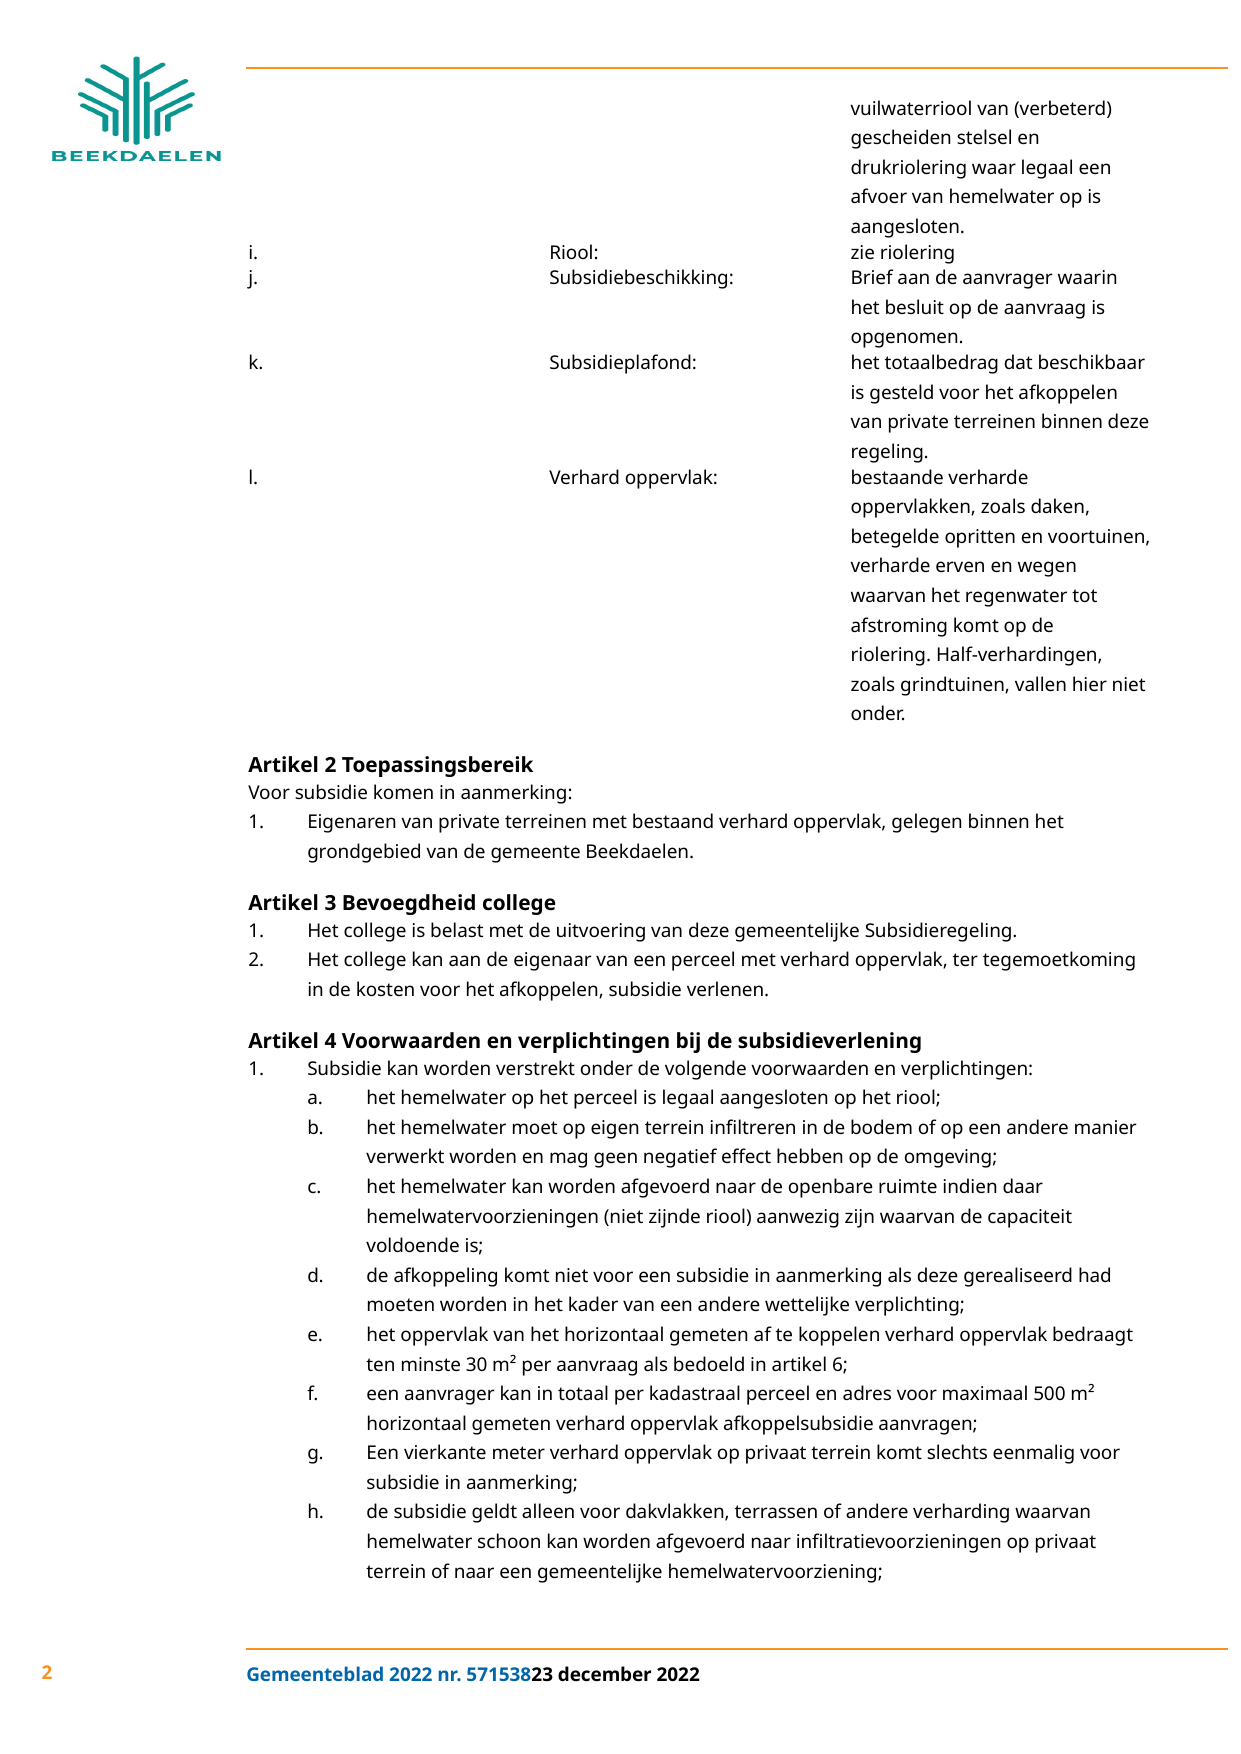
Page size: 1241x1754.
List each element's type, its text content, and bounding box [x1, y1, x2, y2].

list Het college is belast met de uitvoering van deze gemeentelijke Subsidieregeling. [248, 917, 1152, 943]
table_cell k. [248, 350, 549, 464]
list Eigenaren van private terreinen met bestaand verhard oppervlak, gelegen binnen het grondgebied van de gemeente Beekdaelen. [248, 808, 1152, 864]
text Artikel 4 Voorwaarden en verplichtingen bij de subsidieverlening [248, 1026, 1152, 1055]
table_cell bestaande verharde oppervlakken, zoals daken, betegelde opritten en voortuinen, verharde erven en wegen waarvan het regenwater tot afstroming komt op de riolering. Half-verhardingen, zoals grindtuinen, vallen hier niet onder. [850, 464, 1152, 726]
list Een vierkante meter verhard oppervlak op privaat terrein komt slechts eenmalig voor subsidie in aanmerking; [307, 1439, 1152, 1495]
table_cell Subsidiebeschikking: [549, 265, 850, 349]
table_cell j. [248, 265, 549, 349]
table_cell Subsidieplafond: [549, 350, 850, 464]
text Voor subsidie komen in aanmerking: [248, 779, 1152, 804]
table_cell Brief aan de aanvrager waarin het besluit op de aanvraag is opgenomen. [850, 265, 1152, 349]
list de afkoppeling komt niet voor een subsidie in aanmerking als deze gerealiseerd had moeten worden in het kader van een andere wettelijke verplichting; [307, 1262, 1152, 1317]
table_cell i. [248, 239, 549, 264]
text Artikel 2 Toepassingsbereik [248, 750, 1152, 779]
list Het college kan aan de eigenaar van een perceel met verhard oppervlak, ter tegemoetkoming in de kosten voor het afkoppelen, subsidie verlenen. [248, 946, 1152, 1002]
list de subsidie geldt alleen voor dakvlakken, terrassen of andere verharding waarvan hemelwater schoon kan worden afgevoerd naar infiltratievoorzieningen op privaat terrein of naar een gemeentelijke hemelwatervoorziening; [307, 1499, 1152, 1583]
text Artikel 3 Bevoegdheid college [248, 888, 1152, 917]
table_cell [248, 95, 549, 239]
table_cell Verhard oppervlak: [549, 464, 850, 726]
table_cell het totaalbedrag dat beschikbaar is gesteld voor het afkoppelen van private terreinen binnen deze regeling. [850, 350, 1152, 464]
list het hemelwater kan worden afgevoerd naar de openbare ruimte indien daar hemelwatervoorzieningen (niet zijnde riool) aanwezig zijn waarvan de capaciteit voldoende is; [307, 1173, 1152, 1258]
table_cell l. [248, 464, 549, 726]
table_cell zie riolering [850, 239, 1152, 264]
picture [41, 47, 231, 172]
table_cell Riool: [549, 239, 850, 264]
list het hemelwater moet op eigen terrein infiltreren in de bodem of op een andere manier verwerkt worden en mag geen negatief effect hebben op de omgeving; [307, 1114, 1152, 1169]
list het oppervlak van het horizontaal gemeten af te koppelen verhard oppervlak bedraagt ten minste 30 m² per aanvraag als bedoeld in artikel 6; [307, 1321, 1152, 1376]
list een aanvrager kan in totaal per kadastraal perceel en adres voor maximaal 500 m² horizontaal gemeten verhard oppervlak afkoppelsubsidie aanvragen; [307, 1380, 1152, 1436]
list Subsidie kan worden verstrekt onder de volgende voorwaarden en verplichtingen: [248, 1055, 1152, 1081]
table_cell vuilwaterriool van (verbeterd) gescheiden stelsel en drukriolering waar legaal een afvoer van hemelwater op is aangesloten. [850, 95, 1152, 239]
list het hemelwater op het perceel is legaal aangesloten op het riool; [307, 1084, 1152, 1110]
table_cell [549, 95, 850, 239]
